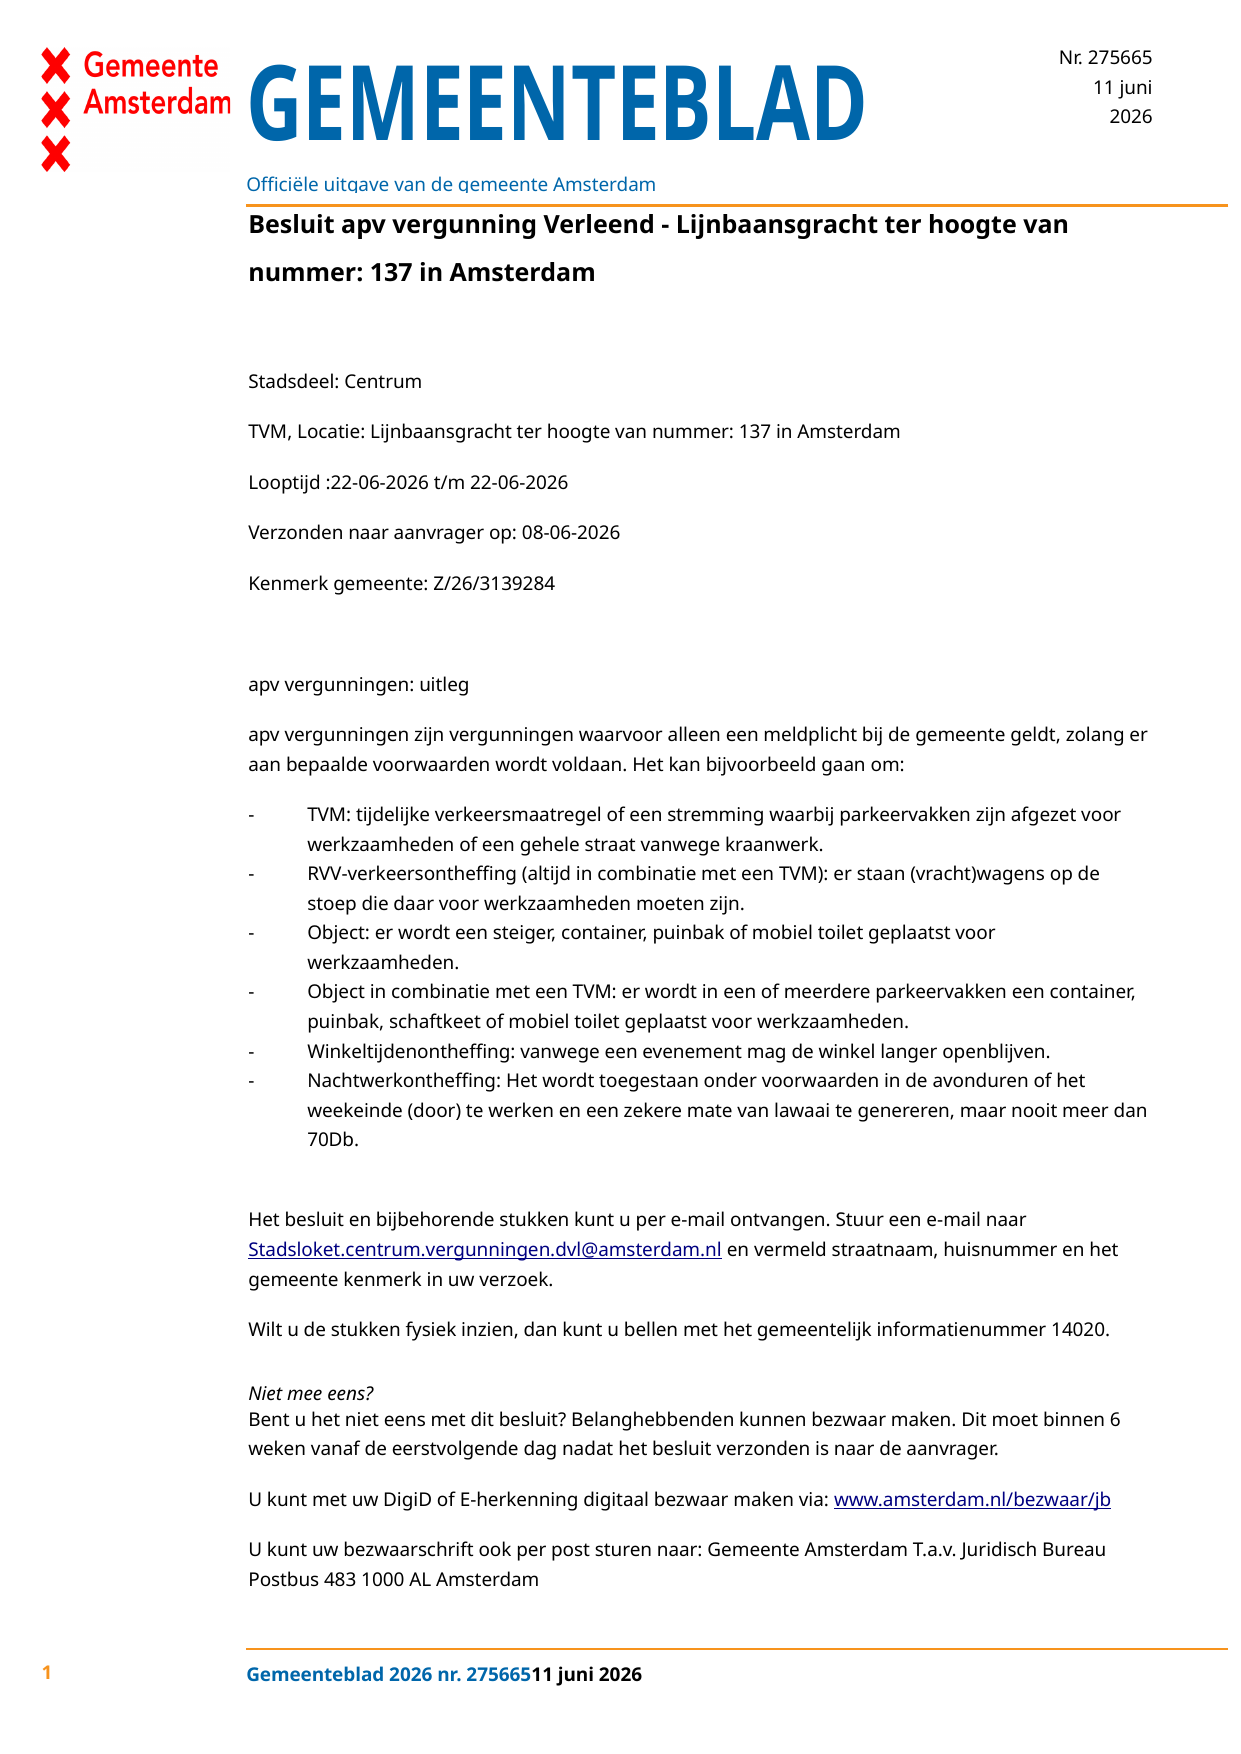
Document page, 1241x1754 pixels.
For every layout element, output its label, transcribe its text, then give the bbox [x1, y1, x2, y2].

text apv vergunningen: uitleg [248, 671, 1152, 697]
text Looptijd :22-06-2026 t/m 22-06-2026 [248, 469, 1152, 495]
text Het besluit en bijbehorende stukken kunt u per e-mail ontvangen. Stuur een e-mail naar Stadsloket.centrum.vergunningen.dvl@amsterdam.nl en vermeld straatnaam, huisnummer en het gemeente kenmerk in uw verzoek. [248, 1207, 1152, 1292]
text Wilt u de stukken fysiek inzien, dan kunt u bellen met het gemeentelijk informatienummer 14020. [248, 1316, 1152, 1342]
list Nachtwerkontheffing: Het wordt toegestaan onder voorwaarden in de avonduren of het weekeinde (door) te werken en een zekere mate van lawaai te genereren, maar nooit meer dan 70Db. [248, 1067, 1152, 1152]
text U kunt uw bezwaarschrift ook per post sturen naar: Gemeente Amsterdam T.a.v. Juridisch Bureau Postbus 483 1000 AL Amsterdam [248, 1536, 1152, 1592]
list Object: er wordt een steiger, container, puinbak of mobiel toilet geplaatst voor werkzaamheden. [248, 919, 1152, 975]
list Winkeltijdenontheffing: vanwege een evenement mag de winkel langer openblijven. [248, 1038, 1152, 1064]
text TVM, Locatie: Lijnbaansgracht ter hoogte van nummer: 137 in Amsterdam [248, 419, 1152, 444]
text Besluit apv vergunning Verleend - Lijnbaansgracht ter hoogte van nummer: 137 in Amsterdam [248, 207, 1152, 288]
text Verzonden naar aanvrager op: 08-06-2026 [248, 519, 1152, 545]
picture [41, 47, 231, 172]
text Niet mee eens? [248, 1380, 1152, 1406]
text apv vergunningen zijn vergunningen waarvoor alleen een meldplicht bij de gemeente geldt, zolang er aan bepaalde voorwaarden wordt voldaan. Het kan bijvoorbeeld gaan om: [248, 721, 1152, 777]
list TVM: tijdelijke verkeersmaatregel of een stremming waarbij parkeervakken zijn afgezet voor werkzaamheden of een gehele straat vanwege kraanwerk. [248, 801, 1152, 857]
text Bent u het niet eens met dit besluit? Belanghebbenden kunnen bezwaar maken. Dit moet binnen 6 weken vanaf de eerstvolgende dag nadat het besluit verzonden is naar de aanvrager. [248, 1406, 1152, 1461]
text Stadsdeel: Centrum [248, 368, 1152, 394]
list Object in combinatie met een TVM: er wordt in een of meerdere parkeervakken een container, puinbak, schaftkeet of mobiel toilet geplaatst voor werkzaamheden. [248, 979, 1152, 1034]
text Kenmerk gemeente: Z/26/3139284 [248, 570, 1152, 596]
list RVV-verkeersontheffing (altijd in combinatie met een TVM): er staan (vracht)wagens op de stoep die daar voor werkzaamheden moeten zijn. [248, 860, 1152, 916]
text U kunt met uw DigiD of E-herkenning digitaal bezwaar maken via: www.amsterdam.nl/bezwaar/jb [248, 1486, 1152, 1512]
